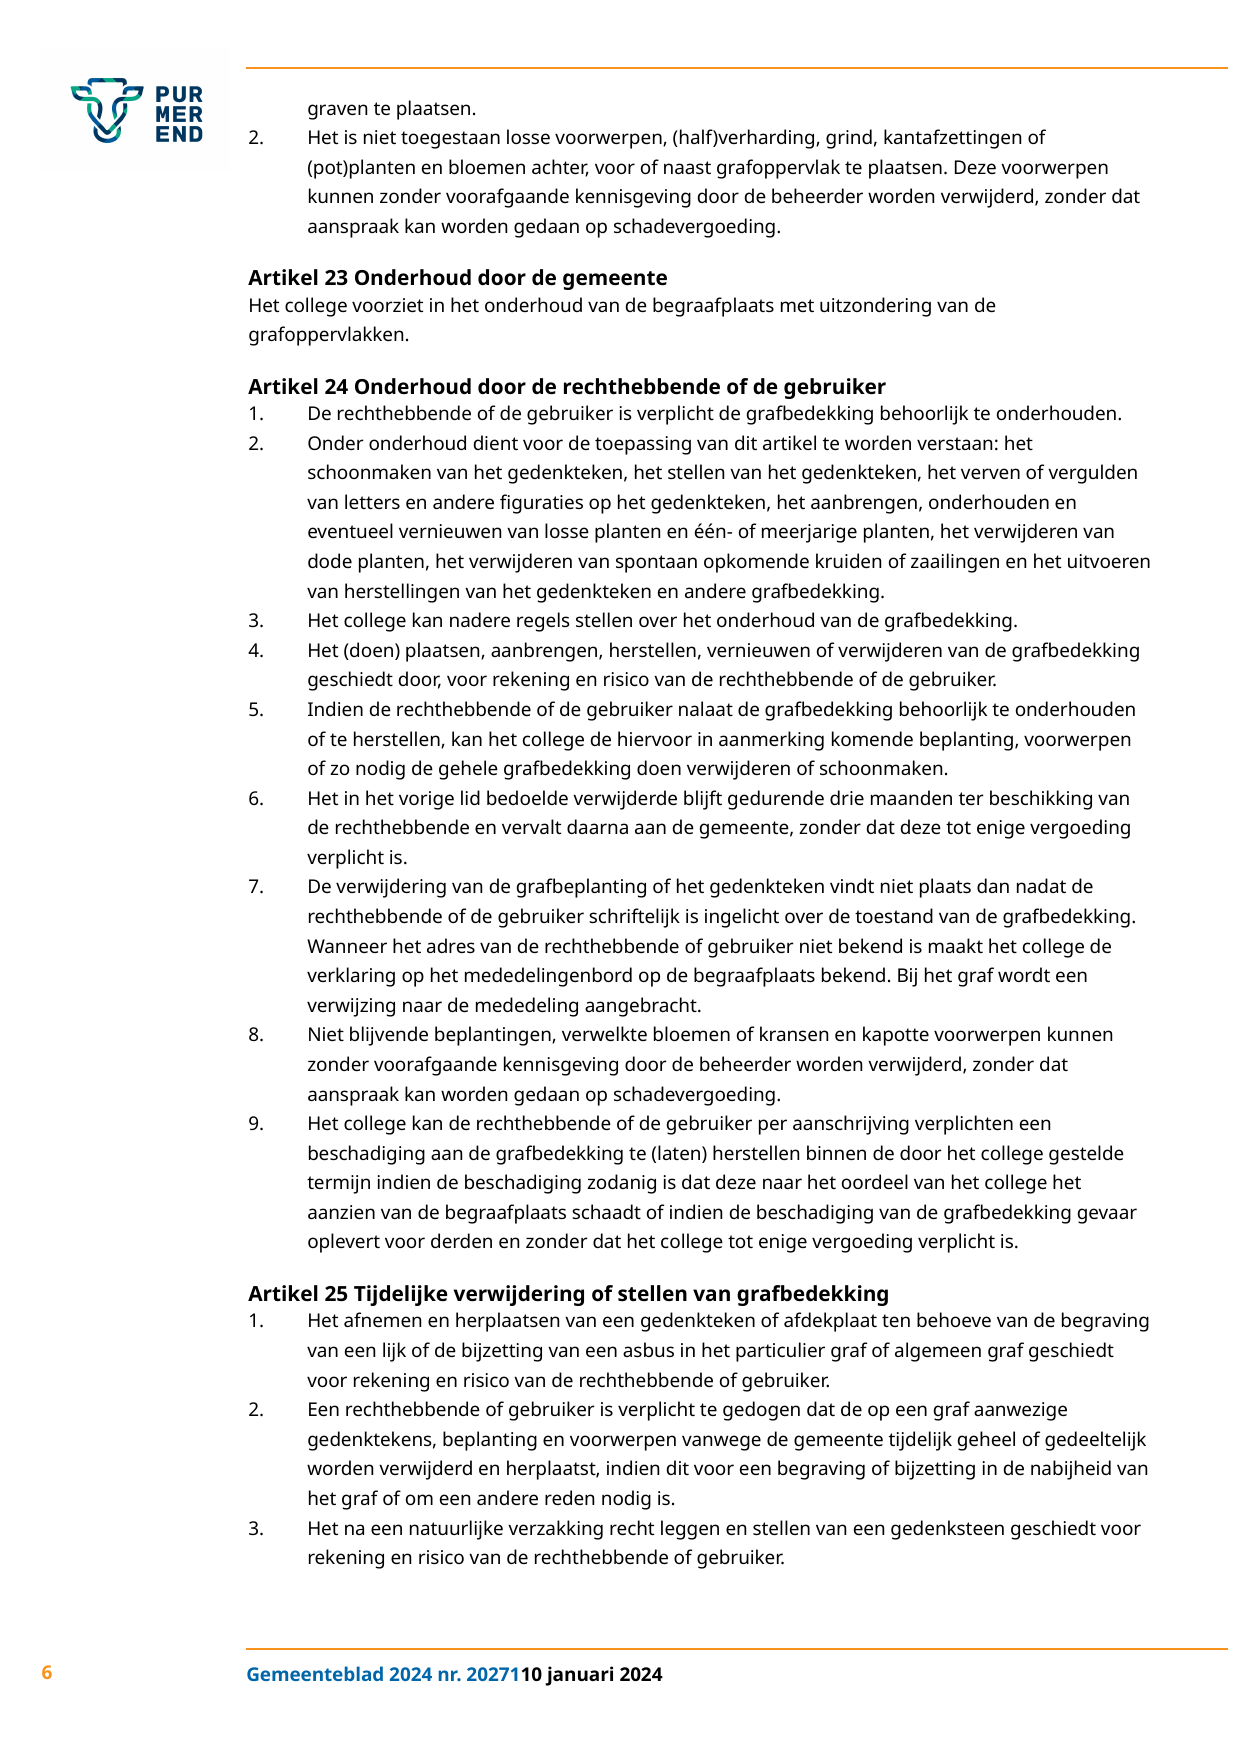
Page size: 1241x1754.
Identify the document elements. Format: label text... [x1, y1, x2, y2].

text Artikel 24 Onderhoud door de rechthebbende of de gebruiker [248, 372, 1152, 400]
list Indien de rechthebbende of de gebruiker nalaat de grafbedekking behoorlijk te onderhouden of te herstellen, kan het college de hiervoor in aanmerking komende beplanting, voorwerpen of zo nodig de gehele grafbedekking doen verwijderen of schoonmaken. [248, 696, 1152, 781]
picture [41, 47, 231, 172]
list De verwijdering van de grafbeplanting of het gedenkteken vindt niet plaats dan nadat de rechthebbende of de gebruiker schriftelijk is ingelicht over de toestand van de grafbedekking. Wanneer het adres van de rechthebbende of gebruiker niet bekend is maakt het college de verklaring op het mededelingenbord op de begraafplaats bekend. Bij het graf wordt een verwijzing naar de mededeling aangebracht. [248, 874, 1152, 1018]
list Het college kan de rechthebbende of de gebruiker per aanschrijving verplichten een beschadiging aan de grafbedekking te (laten) herstellen binnen de door het college gestelde termijn indien de beschadiging zodanig is dat deze naar het oordeel van het college het aanzien van de begraafplaats schaadt of indien de beschadiging van de grafbedekking gevaar oplevert voor derden en zonder dat het college tot enige vergoeding verplicht is. [248, 1110, 1152, 1254]
list Het is niet toegestaan losse voorwerpen, (half)verharding, grind, kantafzettingen of (pot)planten en bloemen achter, voor of naast grafoppervlak te plaatsen. Deze voorwerpen kunnen zonder voorafgaande kennisgeving door de beheerder worden verwijderd, zonder dat aanspraak kan worden gedaan op schadevergoeding. [248, 124, 1152, 239]
list Een rechthebbende of gebruiker is verplicht te gedogen dat de op een graf aanwezige gedenktekens, beplanting en voorwerpen vanwege de gemeente tijdelijk geheel of gedeeltelijk worden verwijderd en herplaatst, indien dit voor een begraving of bijzetting in de nabijheid van het graf of om een andere reden nodig is. [248, 1396, 1152, 1511]
list De rechthebbende of de gebruiker is verplicht de grafbedekking behoorlijk te onderhouden. [248, 400, 1152, 426]
list graven te plaatsen. [248, 95, 1152, 121]
text Het college voorziet in het onderhoud van de begraafplaats met uitzondering van de grafoppervlakken. [248, 292, 1152, 347]
list Het in het vorige lid bedoelde verwijderde blijft gedurende drie maanden ter beschikking van de rechthebbende en vervalt daarna aan de gemeente, zonder dat deze tot enige vergoeding verplicht is. [248, 785, 1152, 870]
list Het na een natuurlijke verzakking recht leggen en stellen van een gedenksteen geschiedt voor rekening en risico van de rechthebbende of gebruiker. [248, 1515, 1152, 1570]
text Artikel 23 Onderhoud door de gemeente [248, 263, 1152, 292]
list Onder onderhoud dient voor de toepassing van dit artikel te worden verstaan: het schoonmaken van het gedenkteken, het stellen van het gedenkteken, het verven of vergulden van letters en andere figuraties op het gedenkteken, het aanbrengen, onderhouden en eventueel vernieuwen van losse planten en één- of meerjarige planten, het verwijderen van dode planten, het verwijderen van spontaan opkomende kruiden of zaailingen en het uitvoeren van herstellingen van het gedenkteken en andere grafbedekking. [248, 430, 1152, 604]
list Het college kan nadere regels stellen over het onderhoud van de grafbedekking. [248, 607, 1152, 633]
text Artikel 25 Tijdelijke verwijdering of stellen van grafbedekking [248, 1279, 1152, 1308]
list Het afnemen en herplaatsen van een gedenkteken of afdekplaat ten behoeve van de begraving van een lijk of de bijzetting van een asbus in het particulier graf of algemeen graf geschiedt voor rekening en risico van de rechthebbende of gebruiker. [248, 1308, 1152, 1392]
list Niet blijvende beplantingen, verwelkte bloemen of kransen en kapotte voorwerpen kunnen zonder voorafgaande kennisgeving door de beheerder worden verwijderd, zonder dat aanspraak kan worden gedaan op schadevergoeding. [248, 1022, 1152, 1107]
list Het (doen) plaatsen, aanbrengen, herstellen, vernieuwen of verwijderen van de grafbedekking geschiedt door, voor rekening en risico van de rechthebbende of de gebruiker. [248, 637, 1152, 692]
